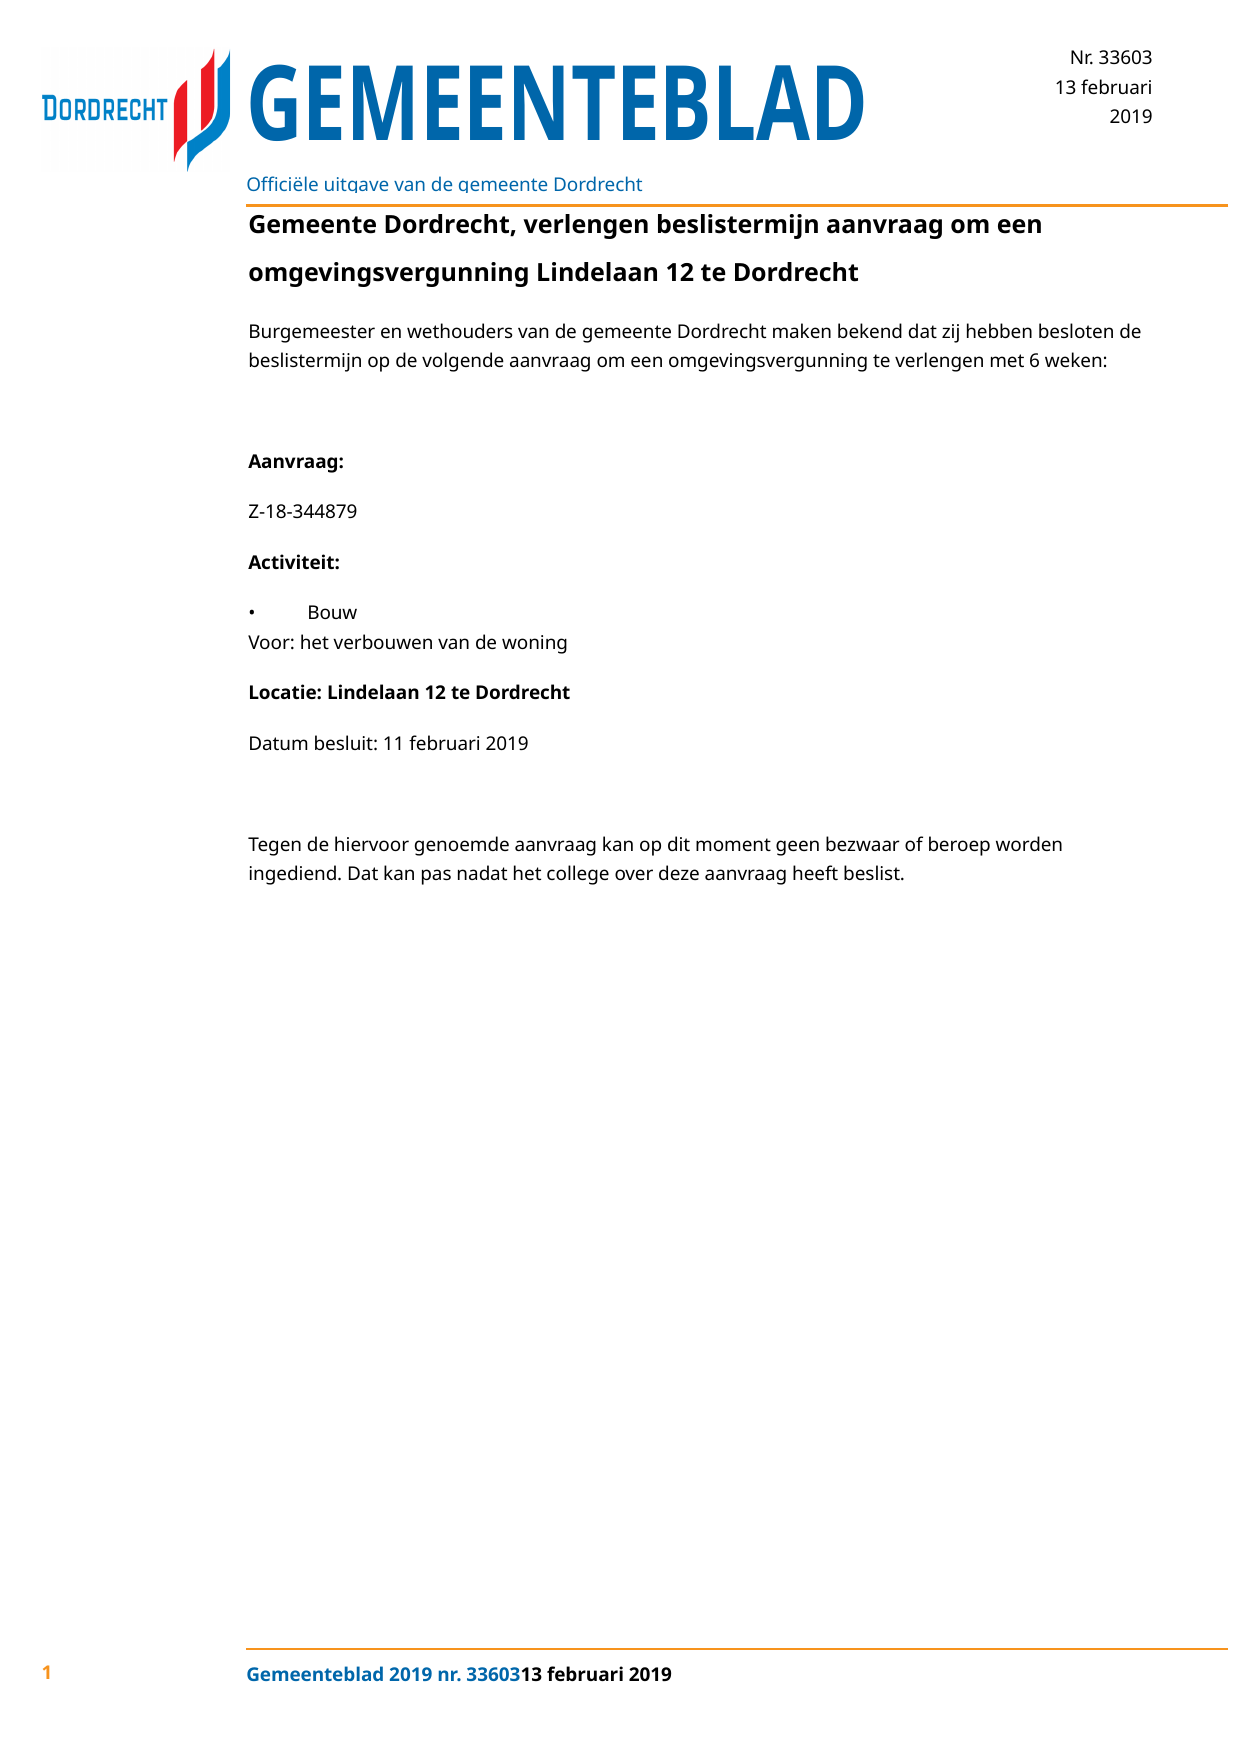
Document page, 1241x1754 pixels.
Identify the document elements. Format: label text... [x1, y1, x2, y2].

picture [41, 47, 231, 172]
text Voor: het verbouwen van de woning [248, 629, 1152, 655]
text Burgemeester en wethouders van de gemeente Dordrecht maken bekend dat zij hebben besloten de beslistermijn op de volgende aanvraag om een omgevingsvergunning te verlengen met 6 weken: [248, 318, 1152, 373]
text Gemeente Dordrecht, verlengen beslistermijn aanvraag om een omgevingsvergunning Lindelaan 12 te Dordrecht [248, 207, 1152, 288]
text Datum besluit: 11 februari 2019 [248, 730, 1152, 756]
list Bouw [248, 599, 1152, 625]
text Activiteit: [248, 549, 1152, 575]
text Z-18-344879 [248, 499, 1152, 524]
text Aanvraag: [248, 448, 1152, 474]
text Tegen de hiervoor genoemde aanvraag kan op dit moment geen bezwaar of beroep worden ingediend. Dat kan pas nadat het college over deze aanvraag heeft beslist. [248, 831, 1152, 886]
text Locatie: Lindelaan 12 te Dordrecht [248, 679, 1152, 705]
